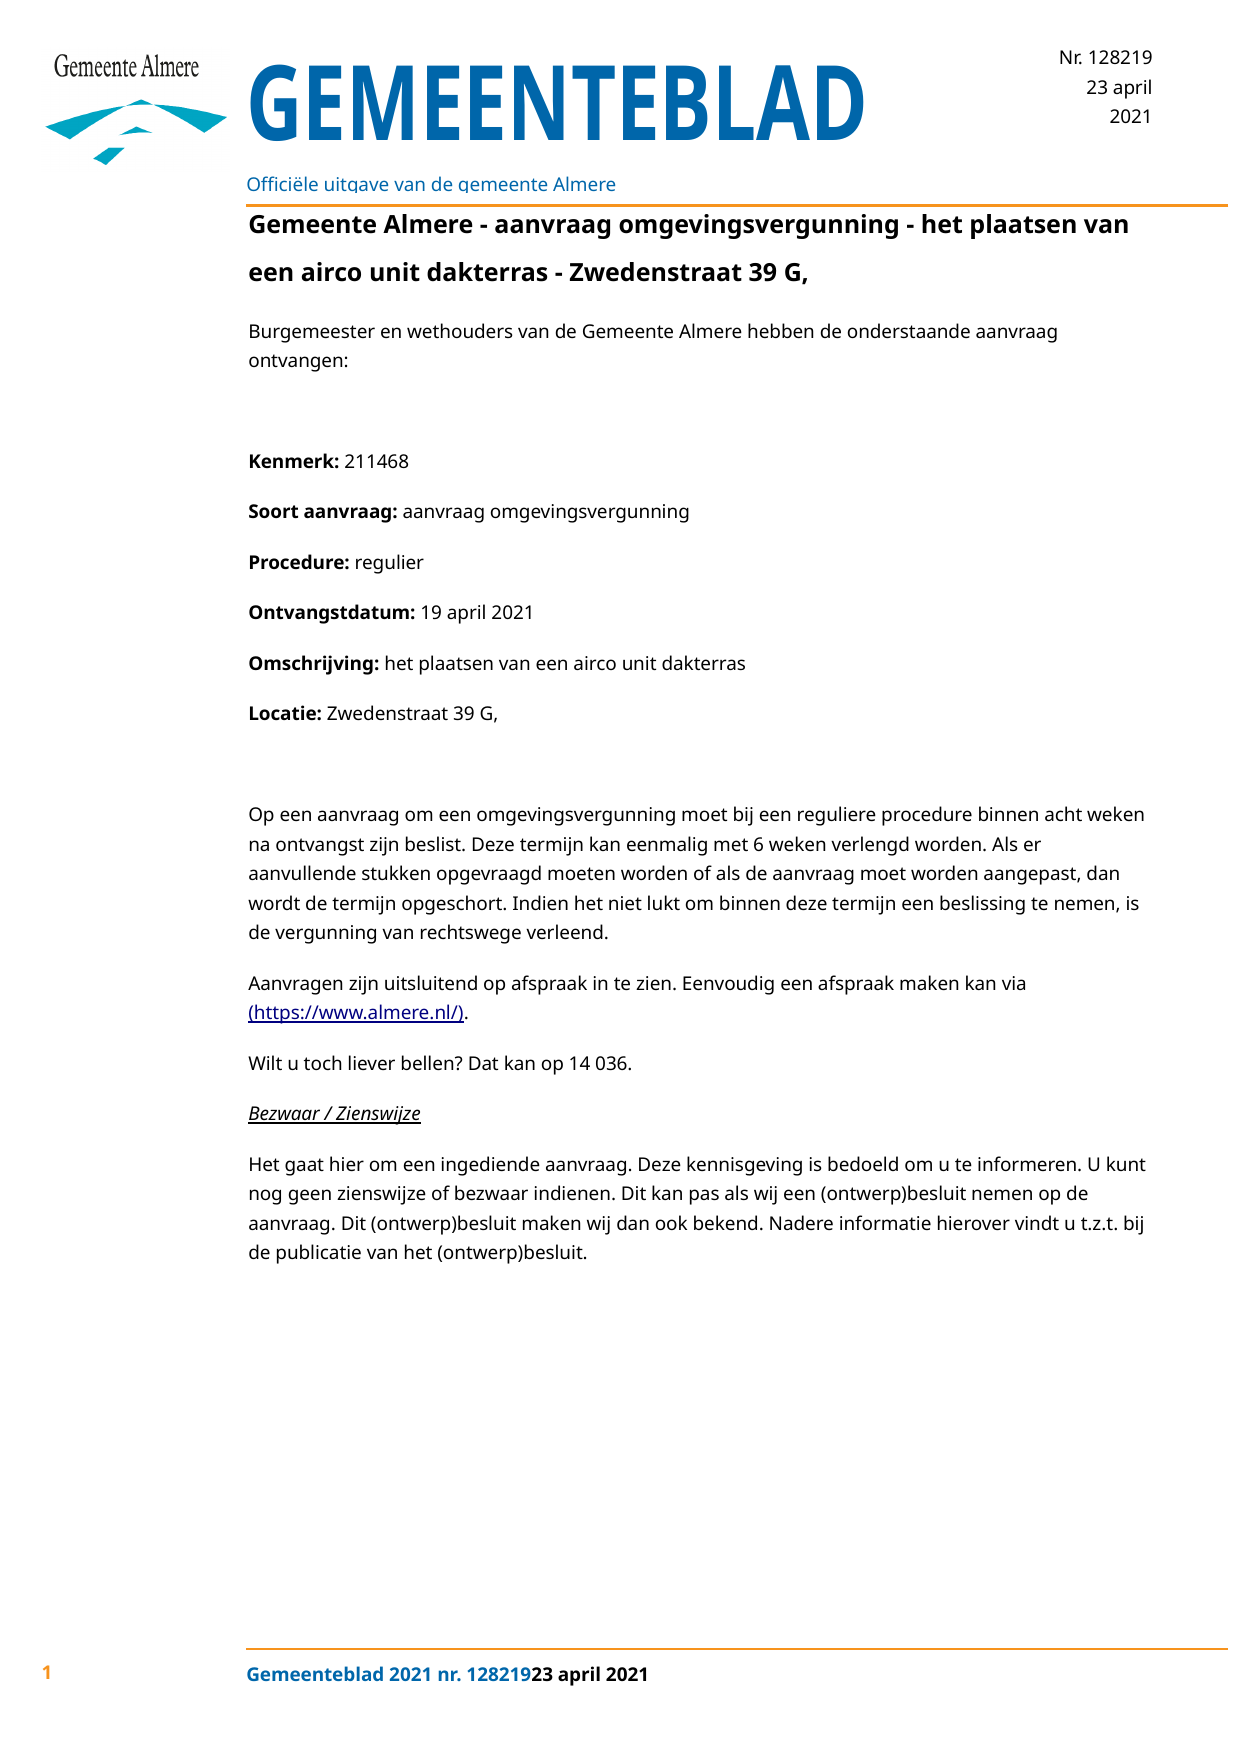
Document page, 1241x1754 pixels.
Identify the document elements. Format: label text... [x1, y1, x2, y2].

text Op een aanvraag om een omgevingsvergunning moet bij een reguliere procedure binnen acht weken na ontvangst zijn beslist. Deze termijn kan eenmalig met 6 weken verlengd worden. Als er aanvullende stukken opgevraagd moeten worden of als de aanvraag moet worden aangepast, dan wordt de termijn opgeschort. Indien het niet lukt om binnen deze termijn een beslissing te nemen, is de vergunning van rechtswege verleend. [248, 801, 1152, 945]
picture [41, 47, 231, 172]
text Omschrijving: het plaatsen van een airco unit dakterras [248, 650, 1152, 676]
text Bezwaar / Zienswijze [248, 1100, 1152, 1126]
text Burgemeester en wethouders van de Gemeente Almere hebben de onderstaande aanvraag ontvangen: [248, 318, 1152, 373]
text Het gaat hier om een ingediende aanvraag. Deze kennisgeving is bedoeld om u te informeren. U kunt nog geen zienswijze of bezwaar indienen. Dit kan pas als wij een (ontwerp)besluit nemen op de aanvraag. Dit (ontwerp)besluit maken wij dan ook bekend. Nadere informatie hierover vindt u t.z.t. bij de publicatie van het (ontwerp)besluit. [248, 1151, 1152, 1265]
text Kenmerk: 211468 [248, 448, 1152, 474]
text Wilt u toch liever bellen? Dat kan op 14 036. [248, 1050, 1152, 1076]
text Aanvragen zijn uitsluitend op afspraak in te zien. Eenvoudig een afspraak maken kan via (https://www.almere.nl/). [248, 970, 1152, 1025]
text Locatie: Zwedenstraat 39 G, [248, 700, 1152, 726]
text Gemeente Almere - aanvraag omgevingsvergunning - het plaatsen van een airco unit dakterras - Zwedenstraat 39 G, [248, 207, 1152, 288]
text Ontvangstdatum: 19 april 2021 [248, 599, 1152, 625]
text Procedure: regulier [248, 549, 1152, 575]
text Soort aanvraag: aanvraag omgevingsvergunning [248, 499, 1152, 524]
